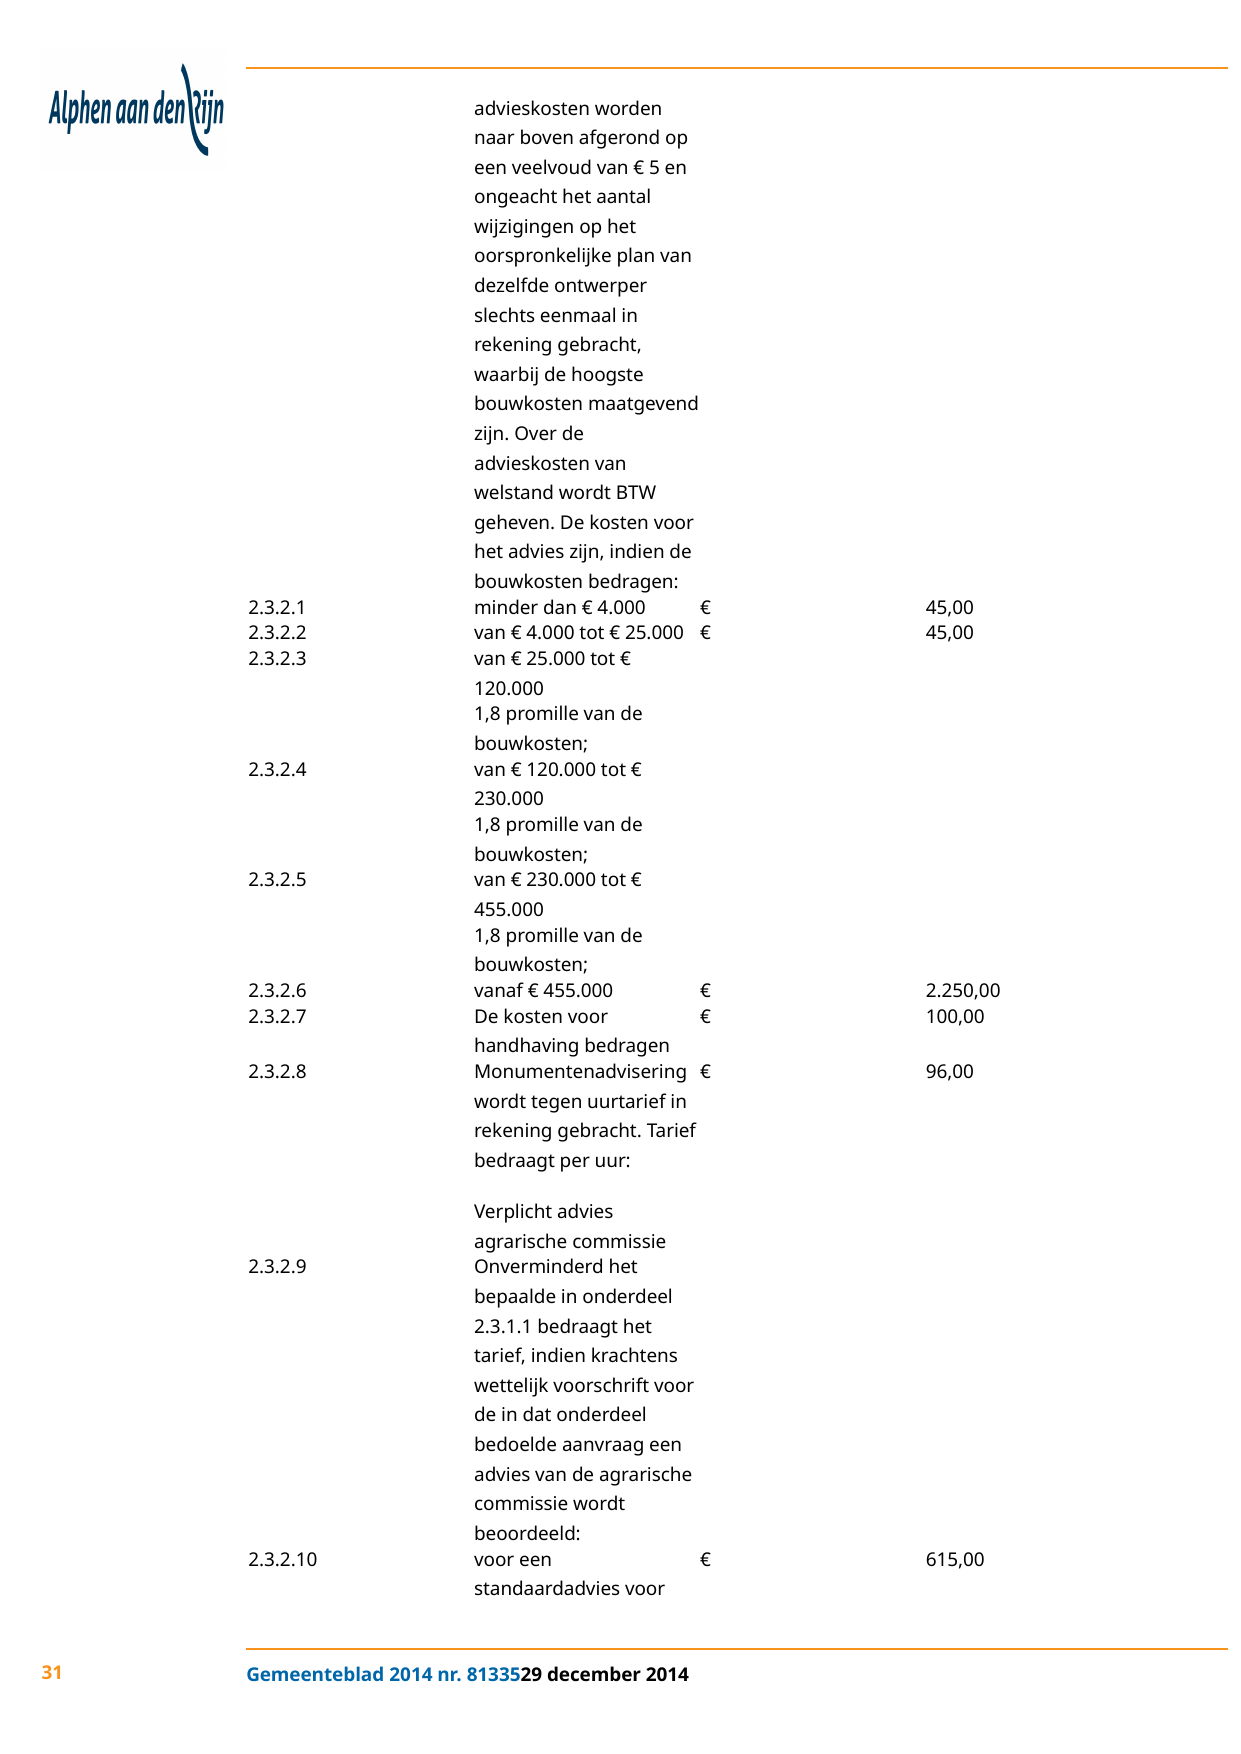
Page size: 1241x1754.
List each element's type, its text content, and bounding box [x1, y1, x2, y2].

table_cell [700, 756, 926, 811]
table_cell advieskosten worden naar boven afgerond op een veelvoud van € 5 en ongeacht het aantal wijzigingen op het oorspronkelijke plan van dezelfde ontwerper slechts eenmaal in rekening gebracht, waarbij de hoogste bouwkosten maatgevend zijn. Over de advieskosten van welstand wordt BTW geheven. De kosten voor het advies zijn, indien de bouwkosten bedragen: [474, 95, 700, 594]
table_cell 2.3.2.10 [248, 1546, 474, 1601]
table_cell 100,00 [926, 1003, 1152, 1058]
table_cell [474, 1173, 700, 1198]
table_cell [248, 922, 474, 977]
table_cell [700, 922, 926, 977]
table_cell € [700, 594, 926, 619]
table_cell 2.3.2.5 [248, 867, 474, 922]
table_cell [926, 756, 1152, 811]
table_cell 2.3.2.6 [248, 977, 474, 1003]
table_cell [248, 701, 474, 756]
table_cell 1,8 promille van de bouwkosten; [474, 811, 700, 867]
table_cell [248, 1173, 474, 1198]
table_cell 1,8 promille van de bouwkosten; [474, 922, 700, 977]
table_cell 615,00 [926, 1546, 1152, 1601]
table_cell 1,8 promille van de bouwkosten; [474, 701, 700, 756]
table_cell [248, 1199, 474, 1254]
table_cell [700, 1173, 926, 1198]
table_cell [248, 95, 474, 594]
table_cell [926, 1173, 1152, 1198]
table_cell [926, 701, 1152, 756]
picture [41, 47, 231, 172]
table_cell Verplicht advies agrarische commissie [474, 1199, 700, 1254]
table_cell [926, 811, 1152, 867]
table_cell 45,00 [926, 620, 1152, 645]
table_cell 2.3.2.9 [248, 1254, 474, 1546]
table_cell [700, 1254, 926, 1546]
table_cell 2.3.2.2 [248, 620, 474, 645]
table_cell van € 230.000 tot € 455.000 [474, 867, 700, 922]
table_cell [926, 867, 1152, 922]
table_cell [248, 811, 474, 867]
table_cell 2.3.2.4 [248, 756, 474, 811]
table_cell 2.3.2.1 [248, 594, 474, 619]
table_cell Onverminderd het bepaalde in onderdeel 2.3.1.1 bedraagt het tarief, indien krachtens wettelijk voorschrift voor de in dat onderdeel bedoelde aanvraag een advies van de agrarische commissie wordt beoordeeld: [474, 1254, 700, 1546]
table_cell voor een standaardadvies voor [474, 1546, 700, 1601]
table_cell [700, 701, 926, 756]
table_cell vanaf € 455.000 [474, 977, 700, 1003]
table_cell Monumentenadvisering wordt tegen uurtarief in rekening gebracht. Tarief bedraagt per uur: [474, 1058, 700, 1173]
table_cell [700, 645, 926, 701]
table_cell [700, 811, 926, 867]
table_cell [700, 95, 926, 594]
table_cell [926, 645, 1152, 701]
table_cell van € 4.000 tot € 25.000 [474, 620, 700, 645]
table_cell 2.3.2.7 [248, 1003, 474, 1058]
table_cell 45,00 [926, 594, 1152, 619]
table_cell van € 25.000 tot € 120.000 [474, 645, 700, 701]
table_cell € [700, 977, 926, 1003]
table_cell [926, 95, 1152, 594]
table_cell 2.250,00 [926, 977, 1152, 1003]
table_cell [926, 1199, 1152, 1254]
table_cell € [700, 1546, 926, 1601]
table_cell € [700, 1003, 926, 1058]
table_cell € [700, 1058, 926, 1173]
table_cell € [700, 620, 926, 645]
table_cell [926, 1254, 1152, 1546]
table_cell [926, 922, 1152, 977]
table_cell 2.3.2.8 [248, 1058, 474, 1173]
table_cell 96,00 [926, 1058, 1152, 1173]
table_cell [700, 1199, 926, 1254]
table_cell De kosten voor handhaving bedragen [474, 1003, 700, 1058]
table_cell [700, 867, 926, 922]
table_cell 2.3.2.3 [248, 645, 474, 701]
table_cell van € 120.000 tot € 230.000 [474, 756, 700, 811]
table_cell minder dan € 4.000 [474, 594, 700, 619]
